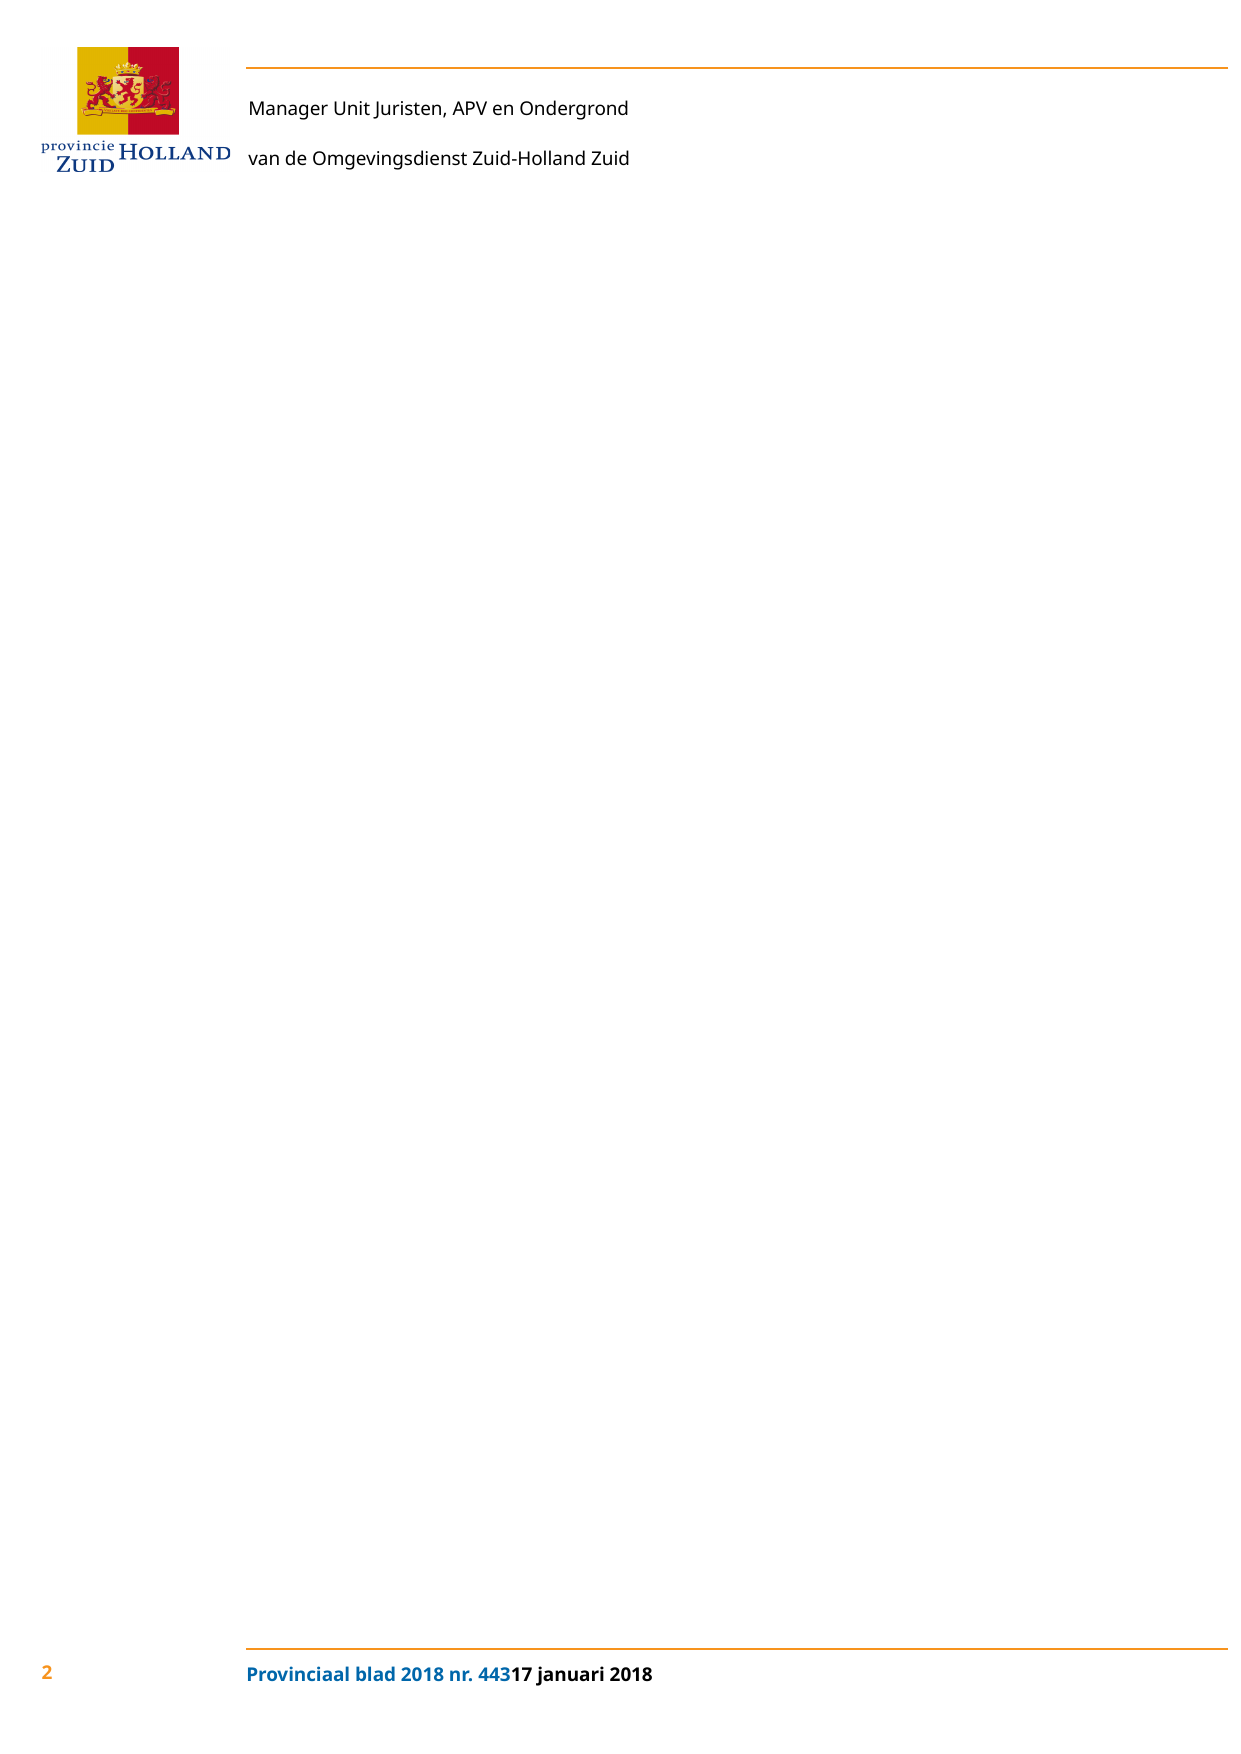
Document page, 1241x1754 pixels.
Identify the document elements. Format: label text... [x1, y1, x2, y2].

text Manager Unit Juristen, APV en Ondergrond [248, 95, 1152, 121]
text van de Omgevingsdienst Zuid-Holland Zuid [248, 145, 1152, 171]
picture [41, 47, 231, 172]
